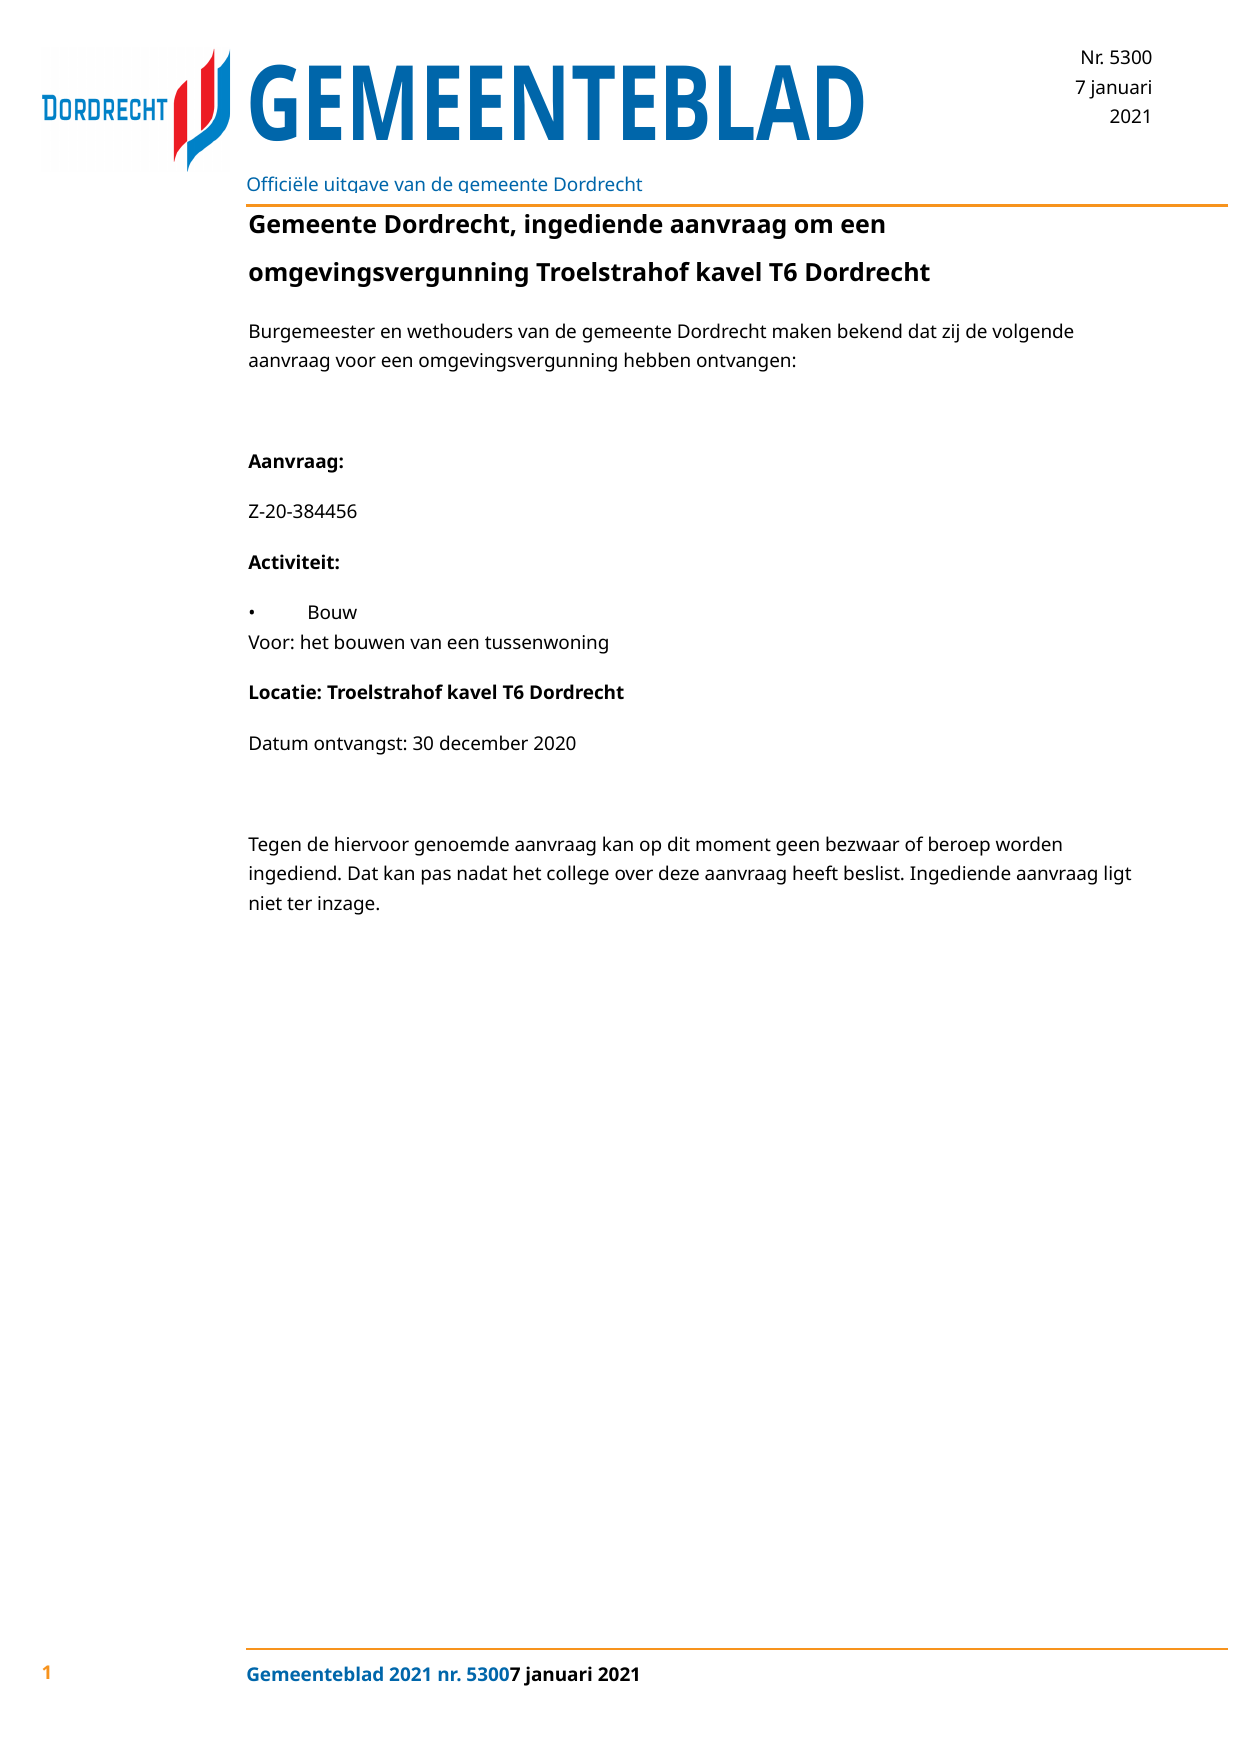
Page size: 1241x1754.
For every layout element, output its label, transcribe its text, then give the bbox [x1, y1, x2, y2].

text Voor: het bouwen van een tussenwoning [248, 629, 1152, 655]
list Bouw [248, 599, 1152, 625]
text Aanvraag: [248, 448, 1152, 474]
text Tegen de hiervoor genoemde aanvraag kan op dit moment geen bezwaar of beroep worden ingediend. Dat kan pas nadat het college over deze aanvraag heeft beslist. Ingediende aanvraag ligt niet ter inzage. [248, 831, 1152, 916]
text Z-20-384456 [248, 499, 1152, 524]
text Locatie: Troelstrahof kavel T6 Dordrecht [248, 679, 1152, 705]
text Gemeente Dordrecht, ingediende aanvraag om een omgevingsvergunning Troelstrahof kavel T6 Dordrecht [248, 207, 1152, 288]
text Burgemeester en wethouders van de gemeente Dordrecht maken bekend dat zij de volgende aanvraag voor een omgevingsvergunning hebben ontvangen: [248, 318, 1152, 373]
text Activiteit: [248, 549, 1152, 575]
text Datum ontvangst: 30 december 2020 [248, 730, 1152, 756]
picture [41, 47, 231, 172]
